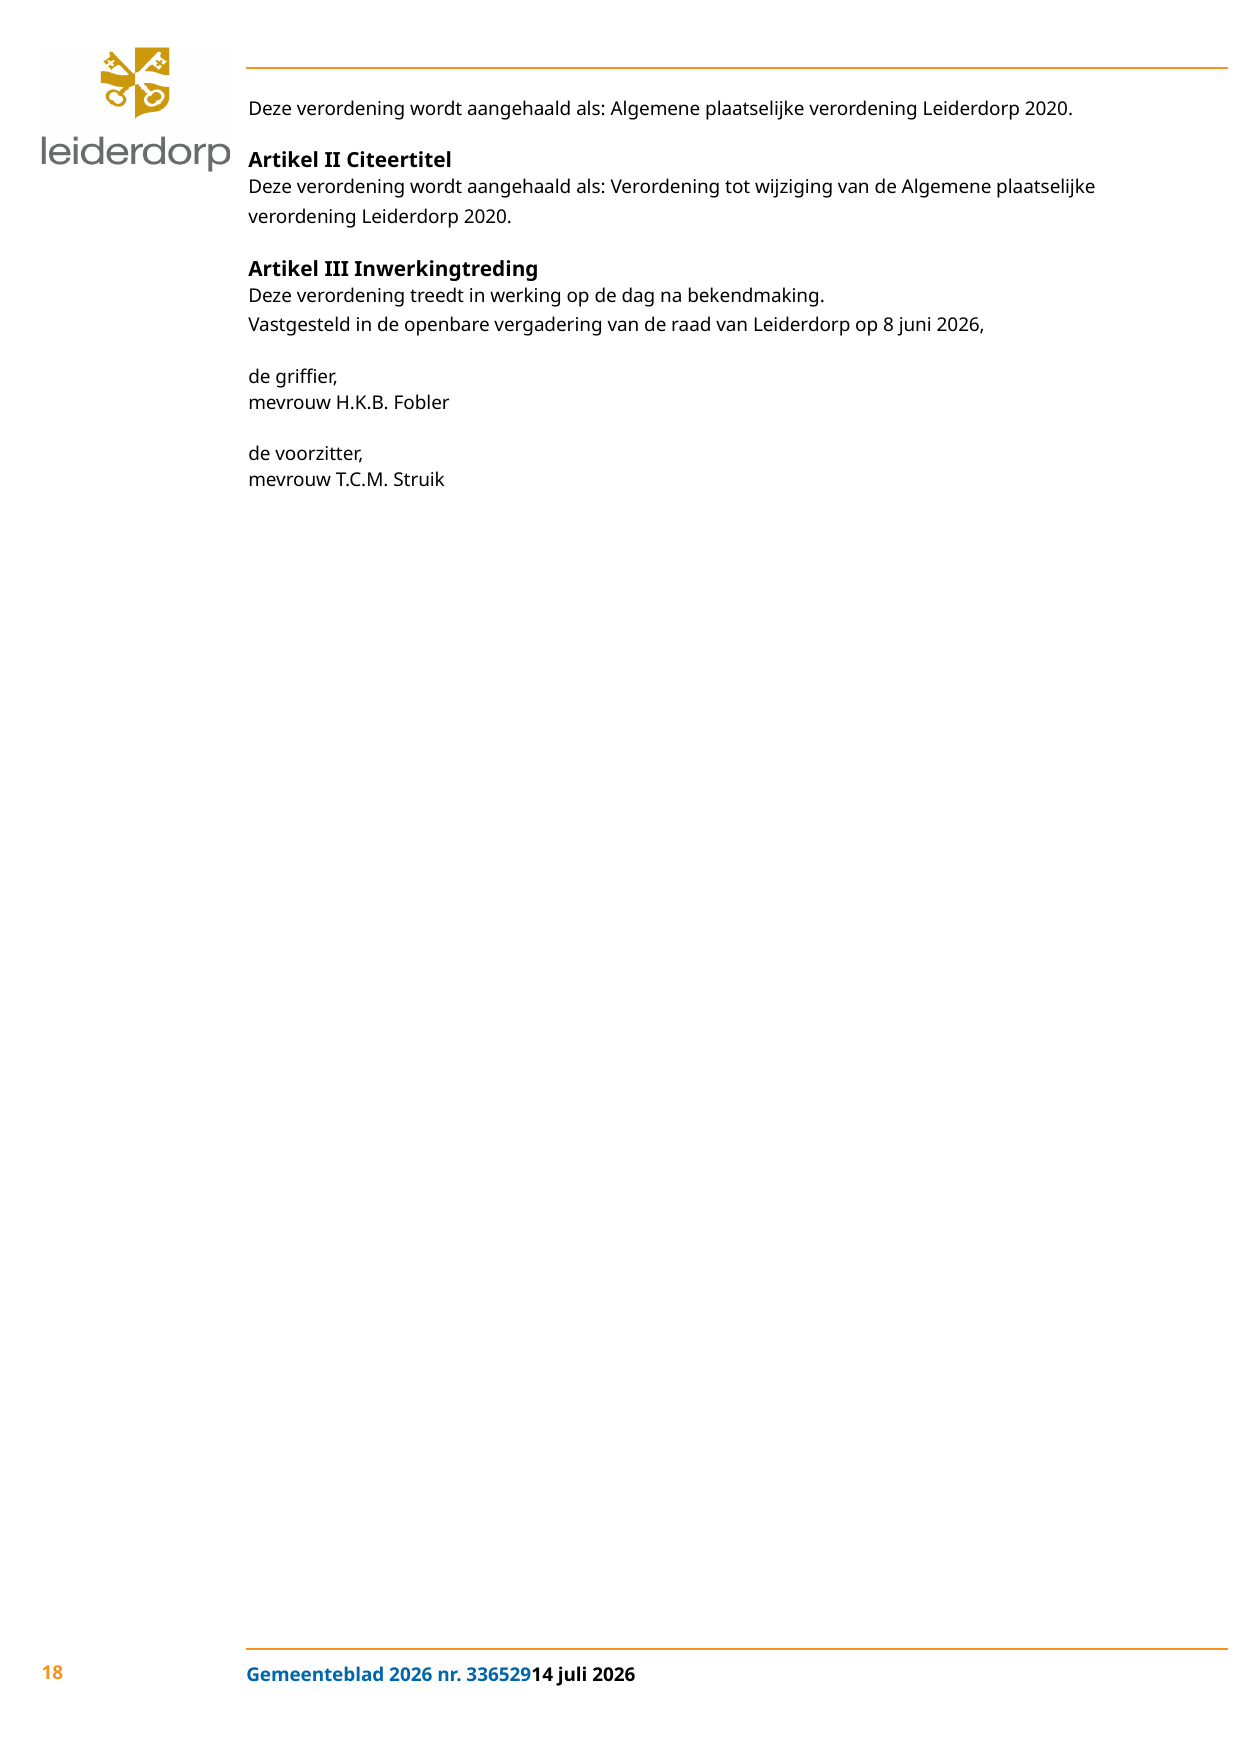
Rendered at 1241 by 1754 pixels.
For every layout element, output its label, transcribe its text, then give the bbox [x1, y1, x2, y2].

picture [41, 47, 231, 172]
text Vastgesteld in de openbare vergadering van de raad van Leiderdorp op 8 juni 2026, [248, 312, 1152, 337]
text de griffier, [248, 363, 1152, 389]
text Artikel II Citeertitel [248, 145, 1152, 174]
text de voorzitter, [248, 440, 1152, 466]
text Deze verordening wordt aangehaald als: Verordening tot wijziging van de Algemene plaatselijke verordening Leiderdorp 2020. [248, 174, 1152, 229]
text mevrouw H.K.B. Fobler [248, 389, 1152, 414]
text Artikel III Inwerkingtreding [248, 254, 1152, 282]
text mevrouw T.C.M. Struik [248, 466, 1152, 492]
text Deze verordening wordt aangehaald als: Algemene plaatselijke verordening Leiderdorp 2020. [248, 95, 1152, 121]
text Deze verordening treedt in werking op de dag na bekendmaking. [248, 282, 1152, 308]
